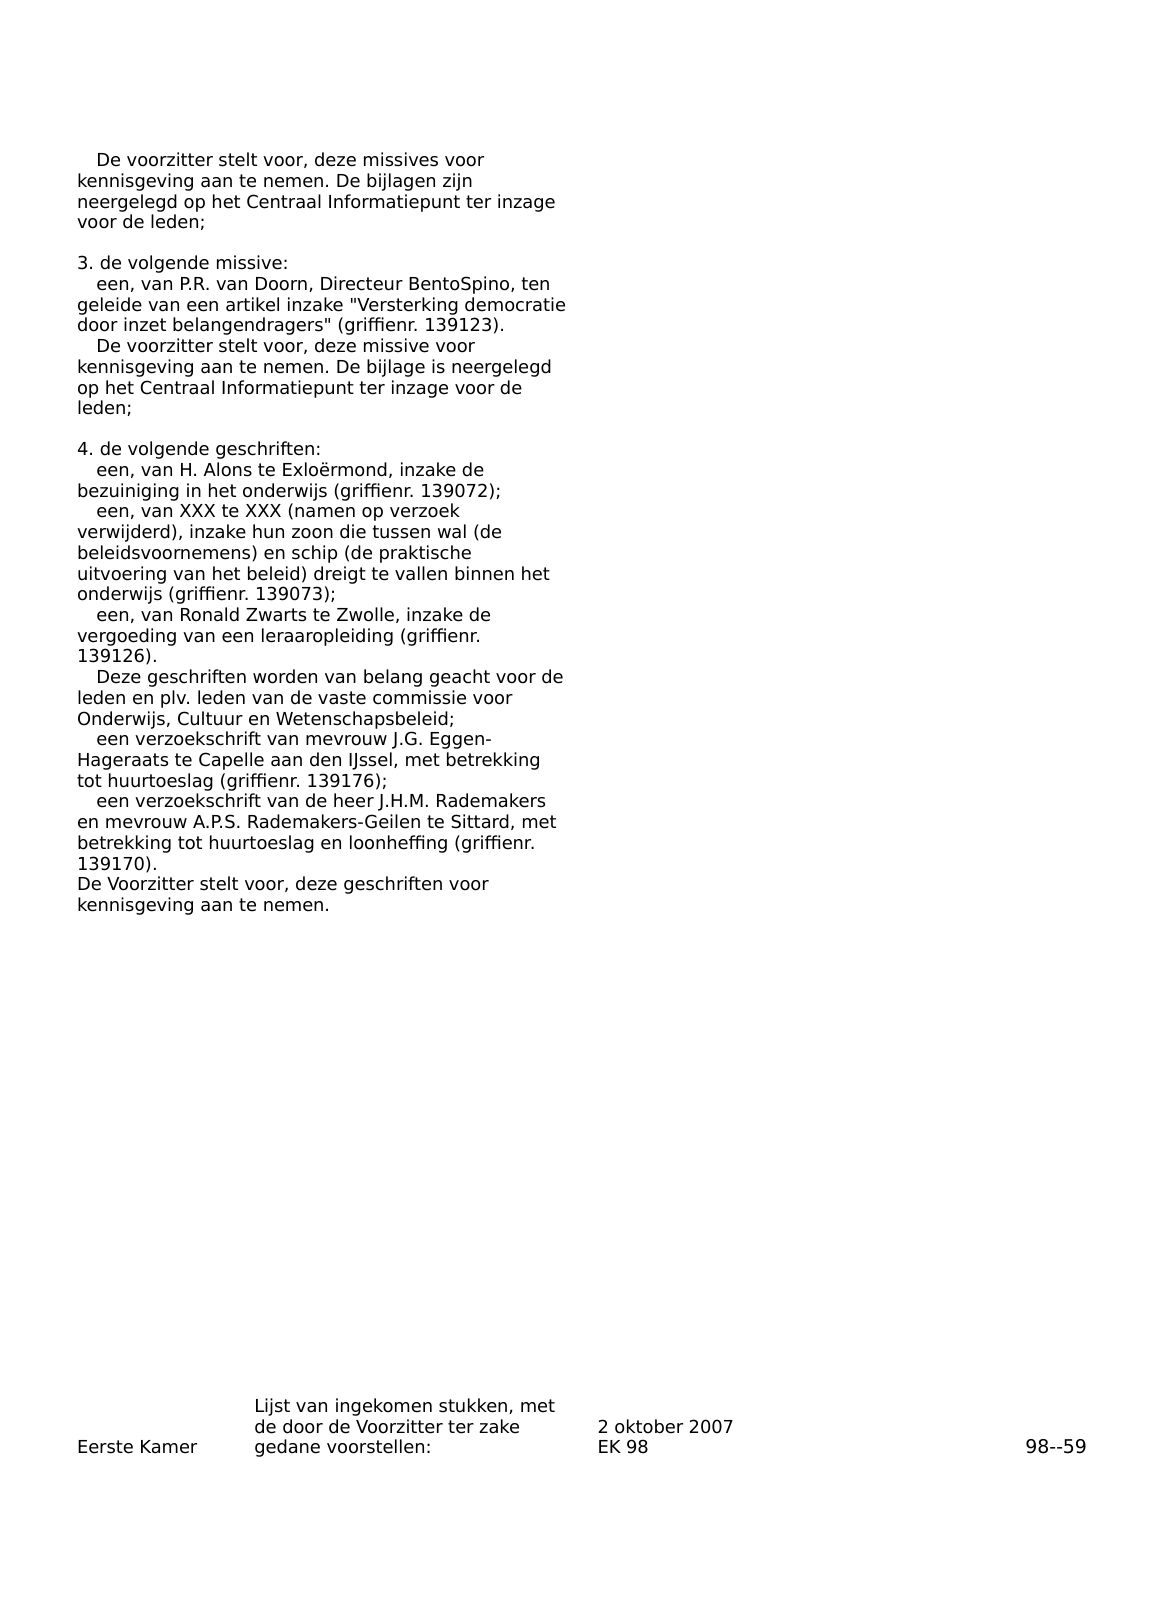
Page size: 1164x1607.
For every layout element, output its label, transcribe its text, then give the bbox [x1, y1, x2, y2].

text De voorzitter stelt voor, deze missive voor kennisgeving aan te nemen. De bijlage is neergelegd op het Centraal Informatiepunt ter inzage voor de leden; [77, 336, 567, 419]
text De Voorzitter stelt voor, deze geschriften voor kennisgeving aan te nemen. [77, 874, 567, 916]
text een verzoekschrift van mevrouw J.G. Eggen-Hageraats te Capelle aan den IJssel, met betrekking tot huurtoeslag (griffienr. 139176); [77, 729, 567, 791]
text een, van H. Alons te Exloërmond, inzake de bezuiniging in het onderwijs (griffienr. 139072); [77, 460, 567, 501]
text 3. de volgende missive: [77, 253, 567, 274]
text een verzoekschrift van de heer J.H.M. Rademakers en mevrouw A.P.S. Rademakers-Geilen te Sittard, met betrekking tot huurtoeslag en loonheffing (griffienr. 139170). [77, 791, 567, 874]
text een, van P.R. van Doorn, Directeur BentoSpino, ten geleide van een artikel inzake "Versterking democratie door inzet belangendragers" (griffienr. 139123). [77, 274, 567, 336]
text een, van XXX te XXX (namen op verzoek verwijderd), inzake hun zoon die tussen wal (de beleidsvoornemens) en schip (de praktische uitvoering van het beleid) dreigt te vallen binnen het onderwijs (griffienr. 139073); [77, 501, 567, 605]
text Deze geschriften worden van belang geacht voor de leden en plv. leden van de vaste commissie voor Onderwijs, Cultuur en Wetenschapsbeleid; [77, 667, 567, 729]
text De voorzitter stelt voor, deze missives voor kennisgeving aan te nemen. De bijlagen zijn neergelegd op het Centraal Informatiepunt ter inzage voor de leden; [77, 150, 567, 233]
text 4. de volgende geschriften: [77, 439, 567, 460]
text een, van Ronald Zwarts te Zwolle, inzake de vergoeding van een leraaropleiding (griffienr. 139126). [77, 605, 567, 667]
